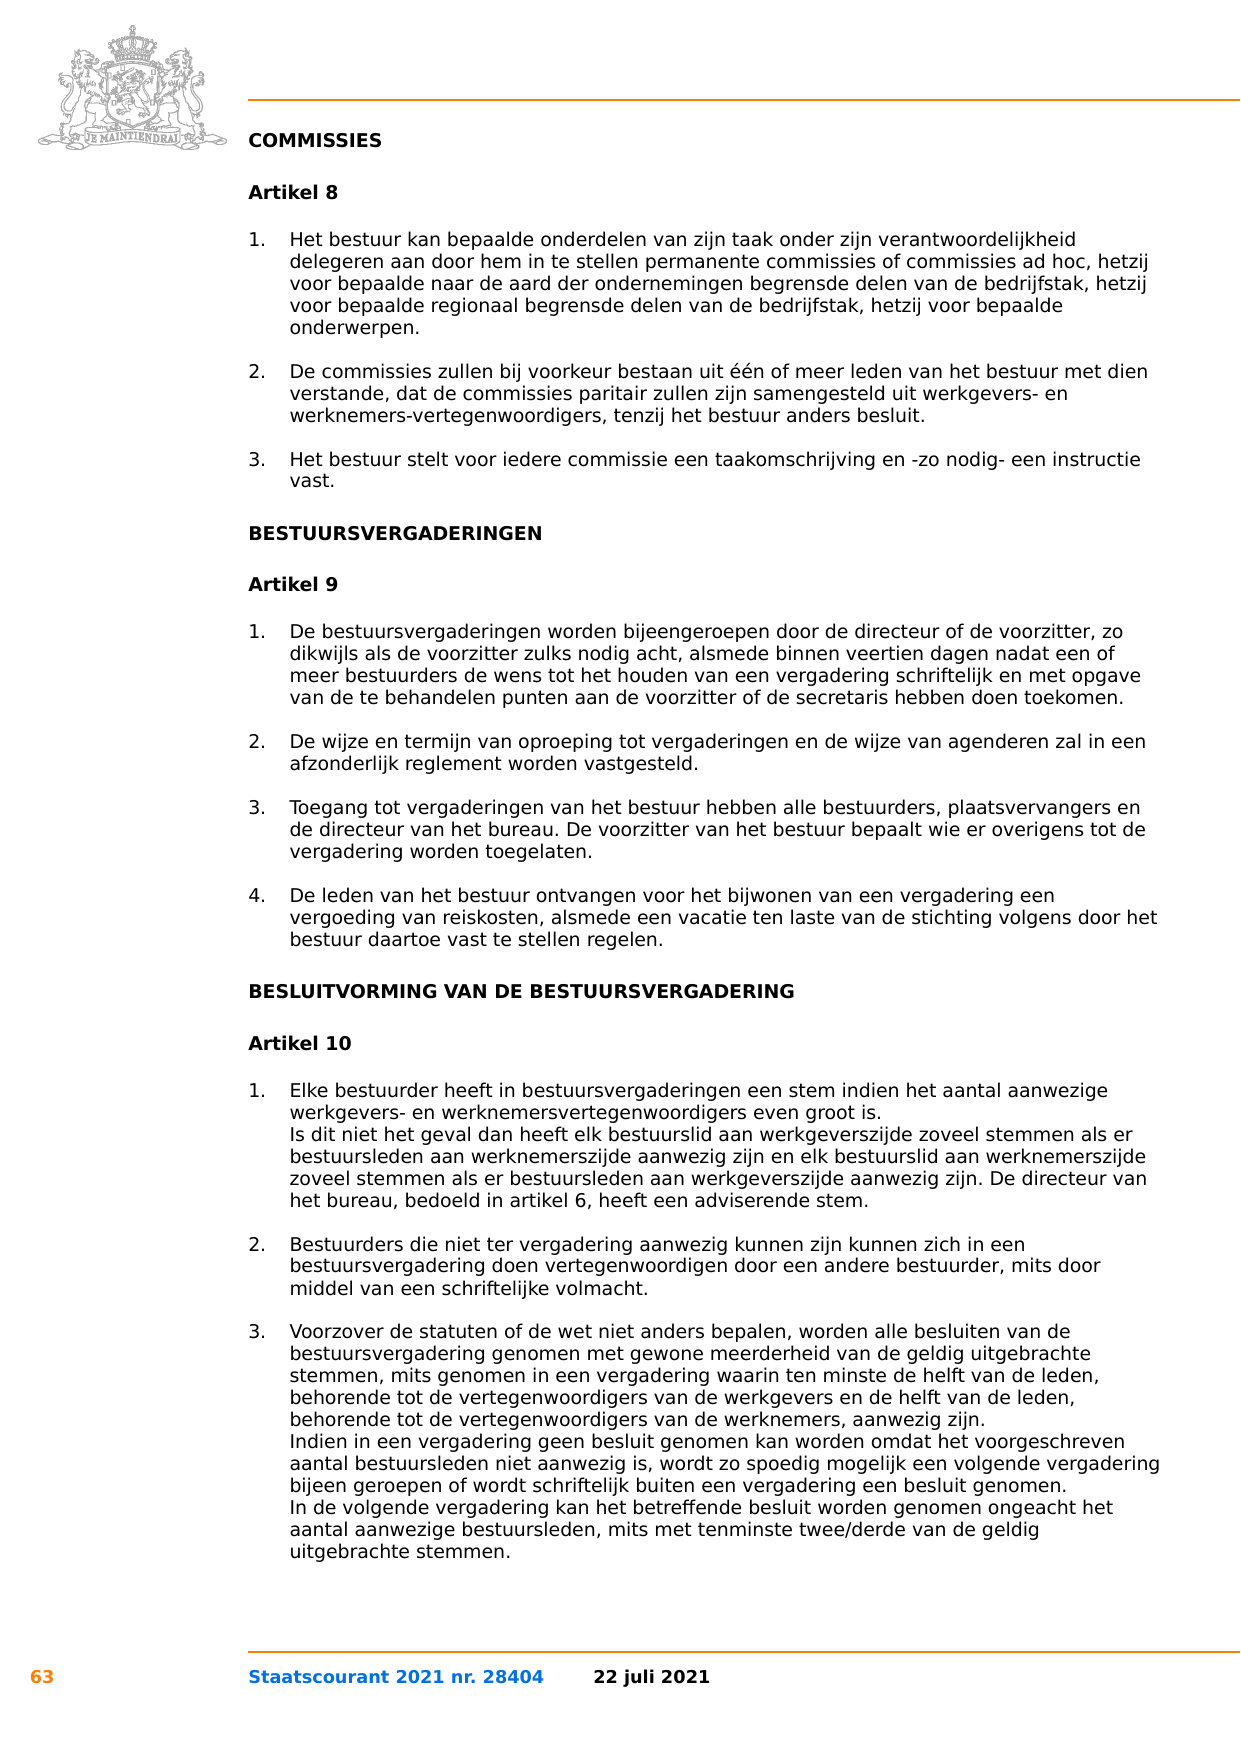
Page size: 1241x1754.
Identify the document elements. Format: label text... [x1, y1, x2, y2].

text 4. De leden van het bestuur ontvangen voor het bijwonen van een vergadering een vergoeding van reiskosten, alsmede een vacatie ten laste van de stichting volgens door het bestuur daartoe vast te stellen regelen. [248, 885, 1163, 951]
text Is dit niet het geval dan heeft elk bestuurslid aan werkgeverszijde zoveel stemmen als er bestuursleden aan werknemerszijde aanwezig zijn en elk bestuurslid aan werknemerszijde zoveel stemmen als er bestuursleden aan werkgeverszijde aanwezig zijn. De directeur van het bureau, bedoeld in artikel 6, heeft een adviserende stem. [289, 1124, 1163, 1212]
text Indien in een vergadering geen besluit genomen kan worden omdat het voorgeschreven aantal bestuursleden niet aanwezig is, wordt zo spoedig mogelijk een volgende vergadering bijeen geroepen of wordt schriftelijk buiten een vergadering een besluit genomen. [289, 1431, 1163, 1497]
subtitle Artikel 8 [248, 182, 1163, 204]
text 1. Het bestuur kan bepaalde onderdelen van zijn taak onder zijn verantwoordelijkheid delegeren aan door hem in te stellen permanente commissies of commissies ad hoc, hetzij voor bepaalde naar de aard der ondernemingen begrensde delen van de bedrijfstak, hetzij voor bepaalde regionaal begrensde delen van de bedrijfstak, hetzij voor bepaalde onderwerpen. [248, 229, 1163, 339]
subtitle COMMISSIES [248, 130, 1163, 152]
text 3. Toegang tot vergaderingen van het bestuur hebben alle bestuurders, plaatsvervangers en de directeur van het bureau. De voorzitter van het bestuur bepaalt wie er overigens tot de vergadering worden toegelaten. [248, 797, 1163, 863]
text 1. De bestuursvergaderingen worden bijeengeroepen door de directeur of de voorzitter, zo dikwijls als de voorzitter zulks nodig acht, alsmede binnen veertien dagen nadat een of meer bestuurders de wens tot het houden van een vergadering schriftelijk en met opgave van de te behandelen punten aan de voorzitter of de secretaris hebben doen toekomen. [248, 621, 1163, 709]
text 2. De wijze en termijn van oproeping tot vergaderingen en de wijze van agenderen zal in een afzonderlijk reglement worden vastgesteld. [248, 731, 1163, 775]
picture [38, 25, 227, 150]
subtitle Artikel 10 [248, 1033, 1163, 1055]
text 2. De commissies zullen bij voorkeur bestaan uit één of meer leden van het bestuur met dien verstande, dat de commissies paritair zullen zijn samengesteld uit werkgevers- en werknemers-vertegenwoordigers, tenzij het bestuur anders besluit. [248, 361, 1163, 427]
text 1. Elke bestuurder heeft in bestuursvergaderingen een stem indien het aantal aanwezige werkgevers- en werknemersvertegenwoordigers even groot is. [248, 1080, 1163, 1124]
subtitle BESTUURSVERGADERINGEN [248, 522, 1163, 544]
text 2. Bestuurders die niet ter vergadering aanwezig kunnen zijn kunnen zich in een bestuursvergadering doen vertegenwoordigen door een andere bestuurder, mits door middel van een schriftelijke volmacht. [248, 1233, 1163, 1299]
subtitle BESLUITVORMING VAN DE BESTUURSVERGADERING [248, 981, 1163, 1003]
subtitle Artikel 9 [248, 574, 1163, 596]
text 3. Voorzover de statuten of de wet niet anders bepalen, worden alle besluiten van de bestuursvergadering genomen met gewone meerderheid van de geldig uitgebrachte stemmen, mits genomen in een vergadering waarin ten minste de helft van de leden, behorende tot de vertegenwoordigers van de werkgevers en de helft van de leden, behorende tot de vertegenwoordigers van de werknemers, aanwezig zijn. [248, 1321, 1163, 1431]
text 3. Het bestuur stelt voor iedere commissie een taakomschrijving en -zo nodig- een instructie vast. [248, 448, 1163, 492]
text In de volgende vergadering kan het betreffende besluit worden genomen ongeacht het aantal aanwezige bestuursleden, mits met tenminste twee/derde van de geldig uitgebrachte stemmen. [289, 1497, 1163, 1563]
